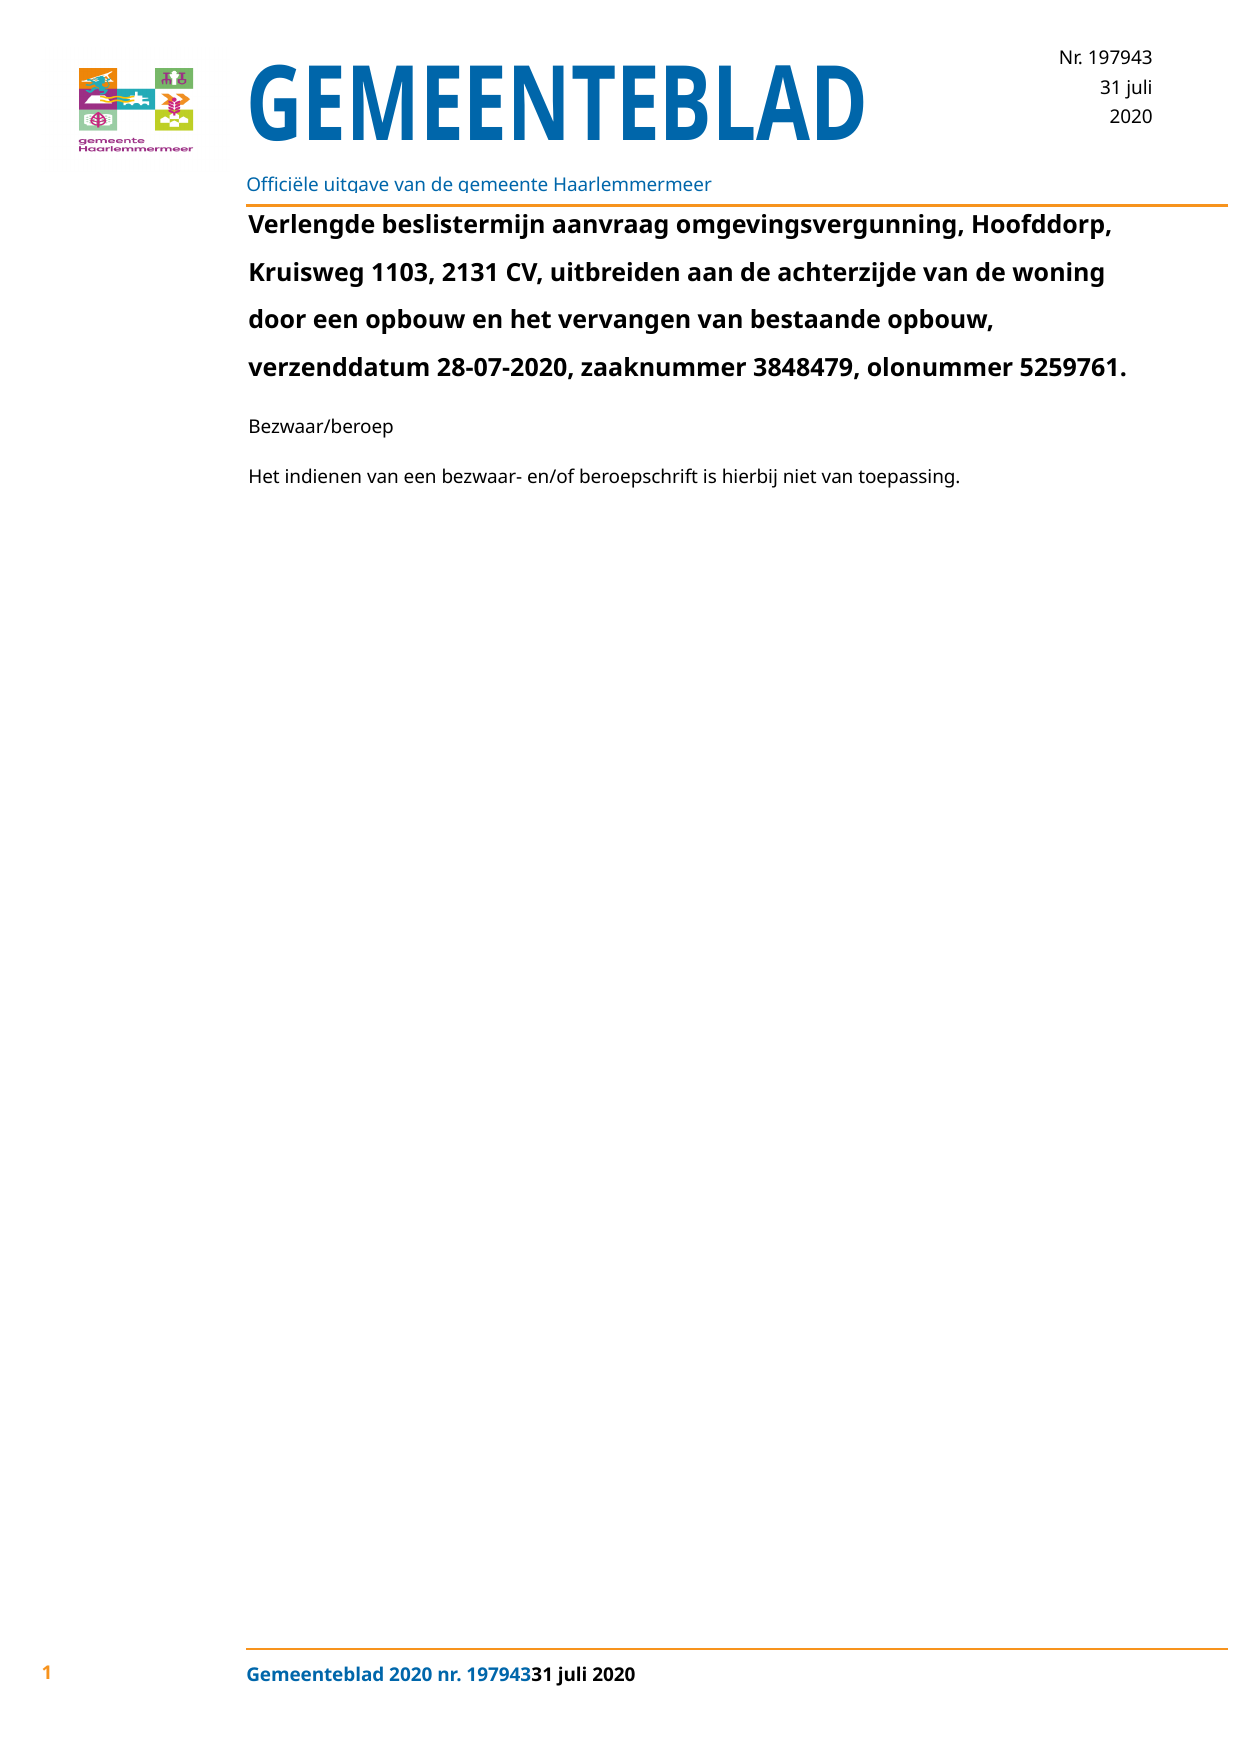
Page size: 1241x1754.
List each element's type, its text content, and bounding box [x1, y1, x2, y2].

picture [41, 47, 231, 172]
text Bezwaar/beroep [248, 413, 1152, 439]
text Het indienen van een bezwaar- en/of beroepschrift is hierbij niet van toepassing. [248, 463, 1152, 489]
text Verlengde beslistermijn aanvraag omgevingsvergunning, Hoofddorp, Kruisweg 1103, 2131 CV, uitbreiden aan de achterzijde van de woning door een opbouw en het vervangen van bestaande opbouw, verzenddatum 28-07-2020, zaaknummer 3848479, olonummer 5259761. [248, 207, 1152, 384]
